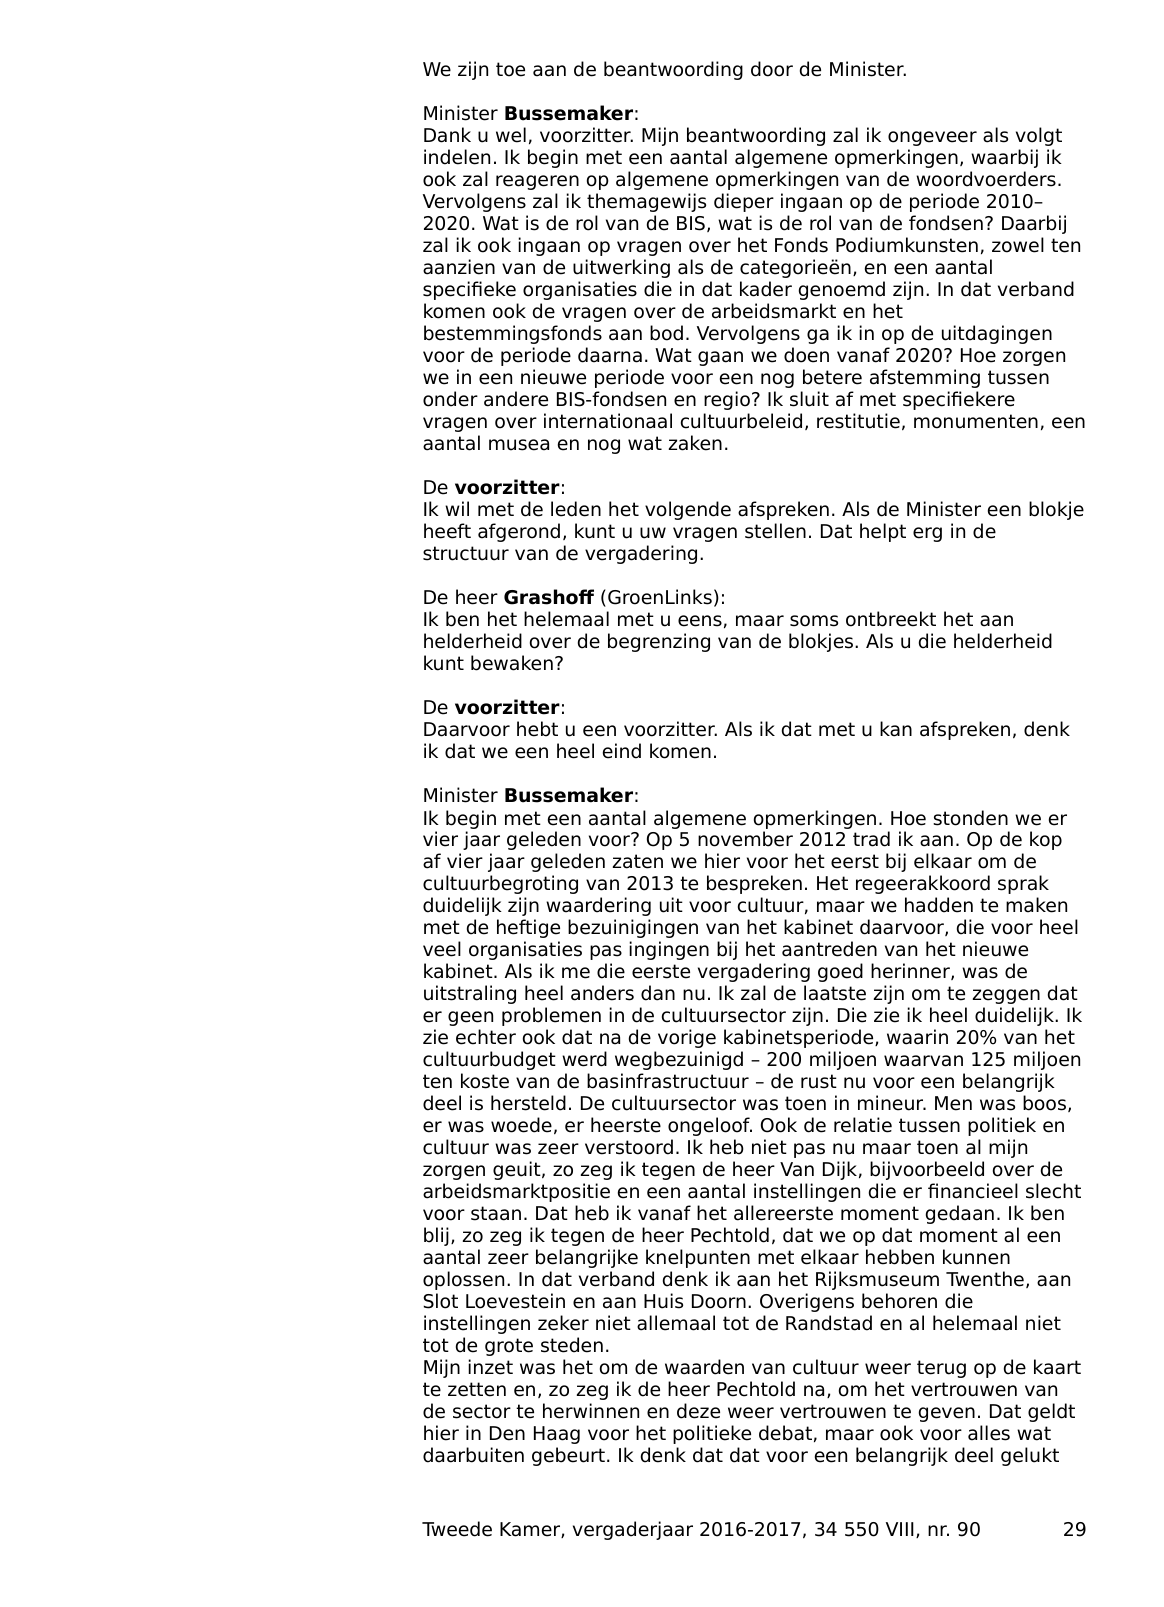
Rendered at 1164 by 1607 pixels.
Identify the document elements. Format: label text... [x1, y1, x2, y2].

text De voorzitter: [422, 477, 1087, 499]
text Minister Bussemaker: [422, 103, 1087, 125]
text Dank u wel, voorzitter. Mijn beantwoording zal ik ongeveer als volgt indelen. Ik begin met een aantal algemene opmerkingen, waarbij ik ook zal reageren op algemene opmerkingen van de woordvoerders. Vervolgens zal ik themagewijs dieper ingaan op de periode 2010–2020. Wat is de rol van de BIS, wat is de rol van de fondsen? Daarbij zal ik ook ingaan op vragen over het Fonds Podiumkunsten, zowel ten aanzien van de uitwerking als de categorieën, en een aantal specifieke organisaties die in dat kader genoemd zijn. In dat verband komen ook de vragen over de arbeidsmarkt en het bestemmingsfonds aan bod. Vervolgens ga ik in op de uitdagingen voor de periode daarna. Wat gaan we doen vanaf 2020? Hoe zorgen we in een nieuwe periode voor een nog betere afstemming tussen onder andere BIS-fondsen en regio? Ik sluit af met specifiekere vragen over internationaal cultuurbeleid, restitutie, monumenten, een aantal musea en nog wat zaken. [422, 125, 1087, 455]
text Ik wil met de leden het volgende afspreken. Als de Minister een blokje heeft afgerond, kunt u uw vragen stellen. Dat helpt erg in de structuur van de vergadering. [422, 499, 1087, 565]
text Ik ben het helemaal met u eens, maar soms ontbreekt het aan helderheid over de begrenzing van de blokjes. Als u die helderheid kunt bewaken? [422, 609, 1087, 675]
text Mijn inzet was het om de waarden van cultuur weer terug op de kaart te zetten en, zo zeg ik de heer Pechtold na, om het vertrouwen van de sector te herwinnen en deze weer vertrouwen te geven. Dat geldt hier in Den Haag voor het politieke debat, maar ook voor alles wat daarbuiten gebeurt. Ik denk dat dat voor een belangrijk deel gelukt [422, 1357, 1087, 1467]
text Daarvoor hebt u een voorzitter. Als ik dat met u kan afspreken, denk ik dat we een heel eind komen. [422, 719, 1087, 763]
text Ik begin met een aantal algemene opmerkingen. Hoe stonden we er vier jaar geleden voor? Op 5 november 2012 trad ik aan. Op de kop af vier jaar geleden zaten we hier voor het eerst bij elkaar om de cultuurbegroting van 2013 te bespreken. Het regeerakkoord sprak duidelijk zijn waardering uit voor cultuur, maar we hadden te maken met de heftige bezuinigingen van het kabinet daarvoor, die voor heel veel organisaties pas ingingen bij het aantreden van het nieuwe kabinet. Als ik me die eerste vergadering goed herinner, was de uitstraling heel anders dan nu. Ik zal de laatste zijn om te zeggen dat er geen problemen in de cultuursector zijn. Die zie ik heel duidelijk. Ik zie echter ook dat na de vorige kabinetsperiode, waarin 20% van het cultuurbudget werd wegbezuinigd – 200 miljoen waarvan 125 miljoen ten koste van de basinfrastructuur – de rust nu voor een belangrijk deel is hersteld. De cultuursector was toen in mineur. Men was boos, er was woede, er heerste ongeloof. Ook de relatie tussen politiek en cultuur was zeer verstoord. Ik heb niet pas nu maar toen al mijn zorgen geuit, zo zeg ik tegen de heer Van Dijk, bijvoorbeeld over de arbeidsmarktpositie en een aantal instellingen die er financieel slecht voor staan. Dat heb ik vanaf het allereerste moment gedaan. Ik ben blij, zo zeg ik tegen de heer Pechtold, dat we op dat moment al een aantal zeer belangrijke knelpunten met elkaar hebben kunnen oplossen. In dat verband denk ik aan het Rijksmuseum Twenthe, aan Slot Loevestein en aan Huis Doorn. Overigens behoren die instellingen zeker niet allemaal tot de Randstad en al helemaal niet tot de grote steden. [422, 807, 1087, 1357]
text We zijn toe aan de beantwoording door de Minister. [422, 59, 1087, 81]
text Minister Bussemaker: [422, 785, 1087, 807]
text De heer Grashoff (GroenLinks): [422, 587, 1087, 609]
text De voorzitter: [422, 697, 1087, 719]
